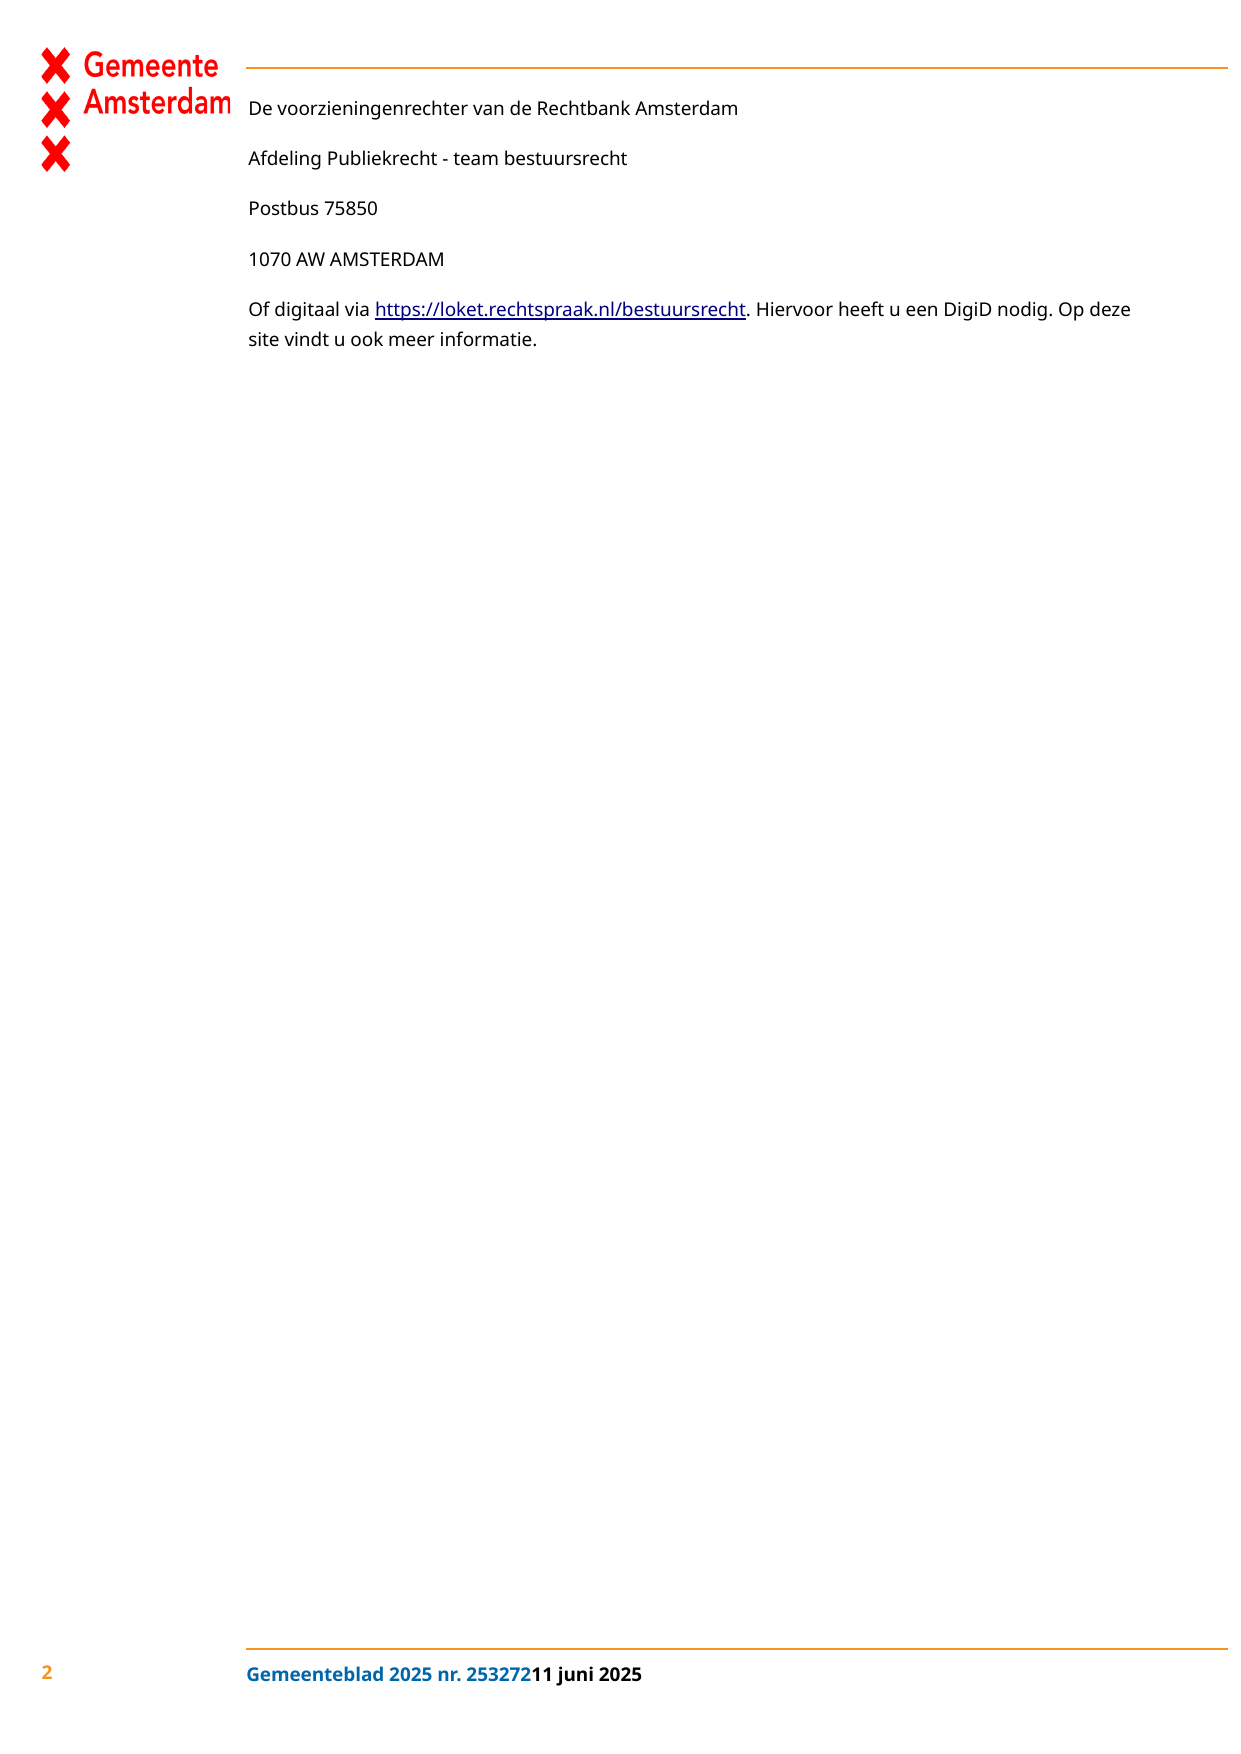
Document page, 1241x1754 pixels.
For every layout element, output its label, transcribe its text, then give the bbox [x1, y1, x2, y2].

text 1070 AW AMSTERDAM [248, 246, 1152, 272]
picture [41, 47, 231, 172]
text Afdeling Publiekrecht - team bestuursrecht [248, 145, 1152, 171]
text Of digitaal via https://loket.rechtspraak.nl/bestuursrecht. Hiervoor heeft u een DigiD nodig. Op deze site vindt u ook meer informatie. [248, 296, 1152, 352]
text Postbus 75850 [248, 196, 1152, 221]
text De voorzieningenrechter van de Rechtbank Amsterdam [248, 95, 1152, 121]
